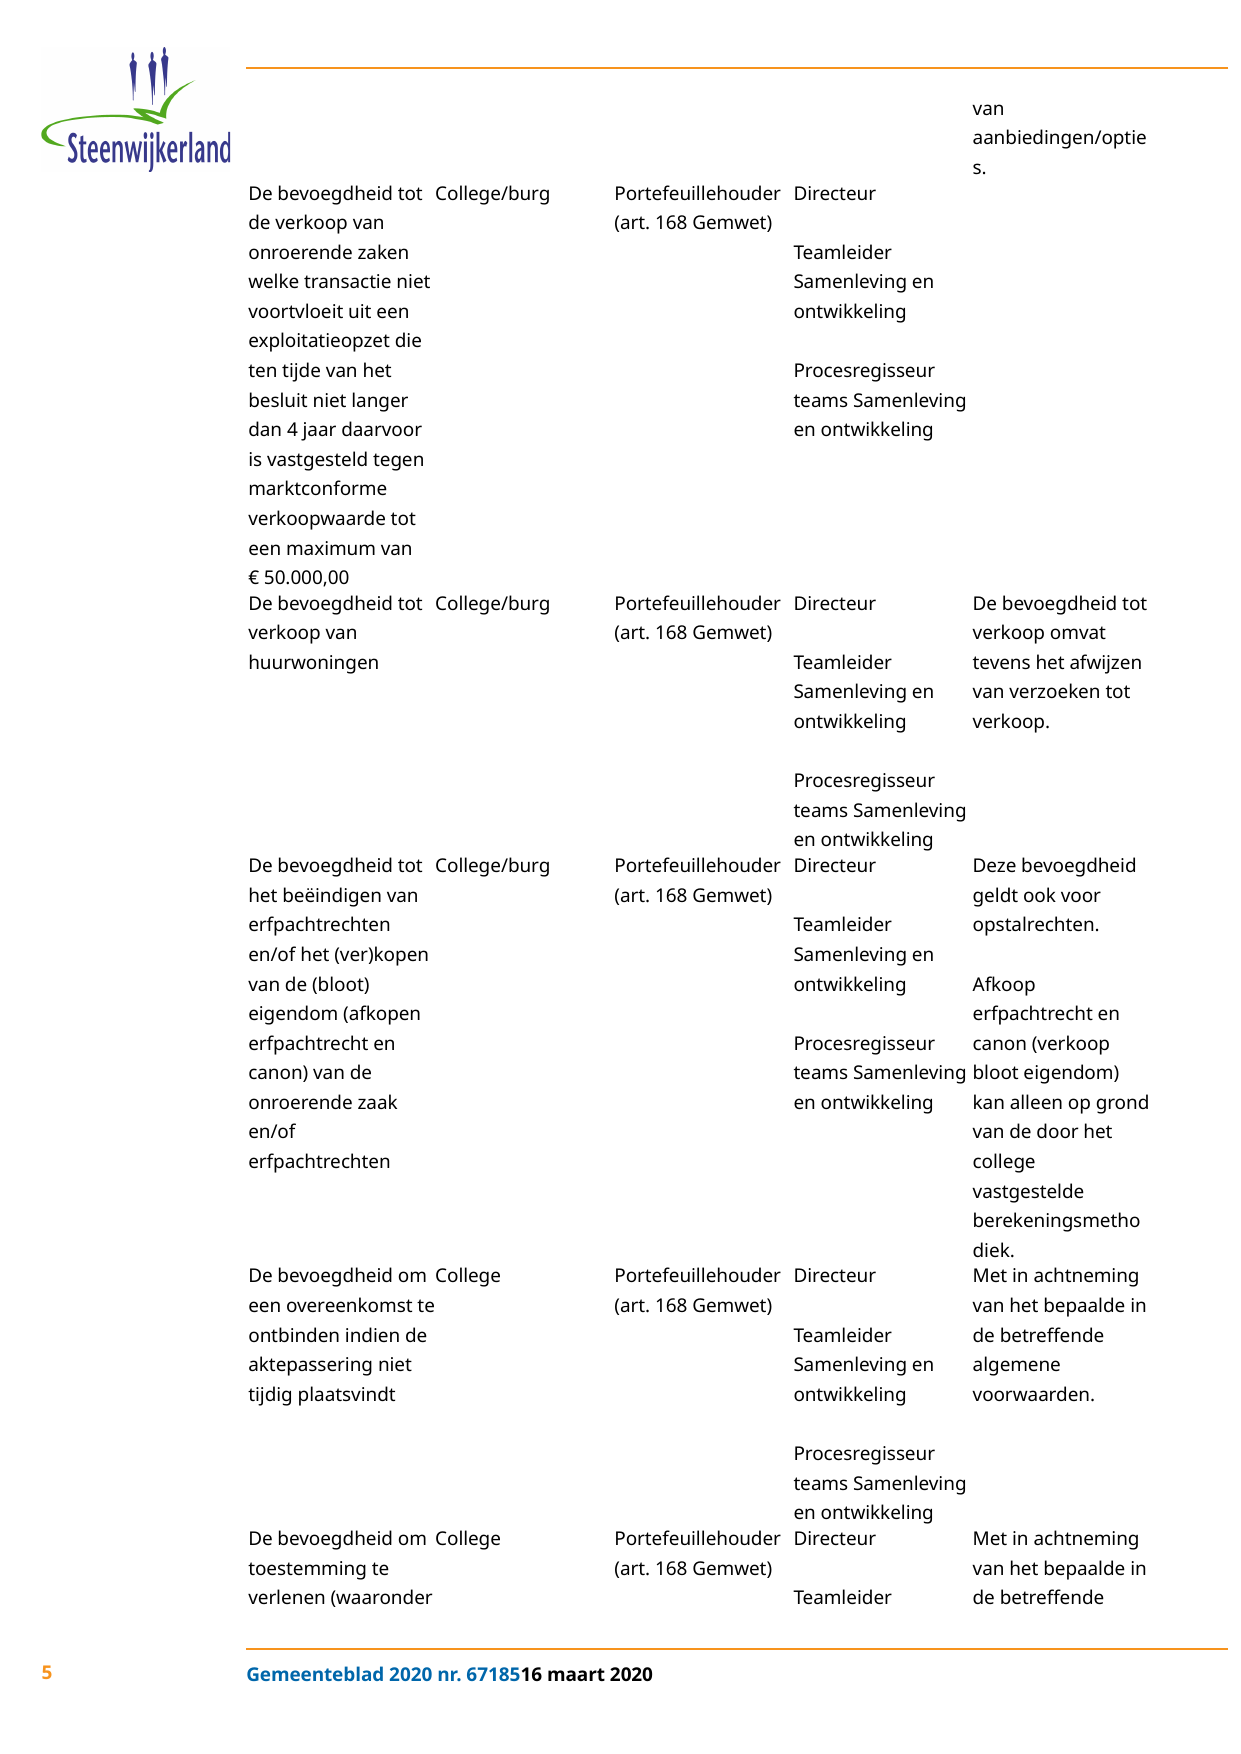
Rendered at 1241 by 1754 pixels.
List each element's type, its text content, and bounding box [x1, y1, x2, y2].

table_cell Portefeuillehouder (art. 168 Gemwet) [614, 853, 793, 1263]
table_cell Deze bevoegdheid geldt ook voor opstalrechten. Afkoop erfpachtrecht en canon (verkoop bloot eigendom) kan alleen op grond van de door het college vastgestelde berekeningsmethodiek. [973, 853, 1152, 1263]
table_cell [614, 95, 793, 180]
table_cell College/burg [435, 180, 614, 590]
table_cell Met in achtneming van het bepaalde in de betreffende [973, 1525, 1152, 1610]
table_cell College [435, 1525, 614, 1610]
table_cell Portefeuillehouder (art. 168 Gemwet) [614, 1525, 793, 1610]
table_cell De bevoegdheid om een overeenkomst te ontbinden indien de aktepassering niet tijdig plaatsvindt [248, 1263, 435, 1525]
table_cell De bevoegdheid om toestemming te verlenen (waaronder [248, 1525, 435, 1610]
table_cell Portefeuillehouder (art. 168 Gemwet) [614, 180, 793, 590]
table_cell College/burg [435, 853, 614, 1263]
table_cell Directeur Teamleider Samenleving en ontwikkeling Procesregisseur teams Samenleving en ontwikkeling [793, 180, 972, 590]
table_cell Portefeuillehouder (art. 168 Gemwet) [614, 1263, 793, 1525]
table_cell De bevoegdheid tot de verkoop van onroerende zaken welke transactie niet voortvloeit uit een exploitatieopzet die ten tijde van het besluit niet langer dan 4 jaar daarvoor is vastgesteld tegen marktconforme verkoopwaarde tot een maximum van € 50.000,00 [248, 180, 435, 590]
table_cell Portefeuillehouder (art. 168 Gemwet) [614, 590, 793, 852]
table_cell Directeur Teamleider Samenleving en ontwikkeling Procesregisseur teams Samenleving en ontwikkeling [793, 853, 972, 1263]
table_cell Met in achtneming van het bepaalde in de betreffende algemene voorwaarden. [973, 1263, 1152, 1525]
table_cell [793, 95, 972, 180]
table_cell Directeur Teamleider [793, 1525, 972, 1610]
table_cell Directeur Teamleider Samenleving en ontwikkeling Procesregisseur teams Samenleving en ontwikkeling [793, 1263, 972, 1525]
table_cell College/burg [435, 590, 614, 852]
table_cell [973, 180, 1152, 590]
table_cell De bevoegdheid tot verkoop omvat tevens het afwijzen van verzoeken tot verkoop. [973, 590, 1152, 852]
table_cell College [435, 1263, 614, 1525]
picture [41, 47, 231, 172]
table_cell [248, 95, 435, 180]
table_cell [435, 95, 614, 180]
table_cell Directeur Teamleider Samenleving en ontwikkeling Procesregisseur teams Samenleving en ontwikkeling [793, 590, 972, 852]
table_cell De bevoegdheid tot het beëindigen van erfpachtrechten en/of het (ver)kopen van de (bloot) eigendom (afkopen erfpachtrecht en canon) van de onroerende zaak en/of erfpachtrechten [248, 853, 435, 1263]
table_cell De bevoegdheid tot verkoop van huurwoningen [248, 590, 435, 852]
table_cell van aanbiedingen/opties. [973, 95, 1152, 180]
